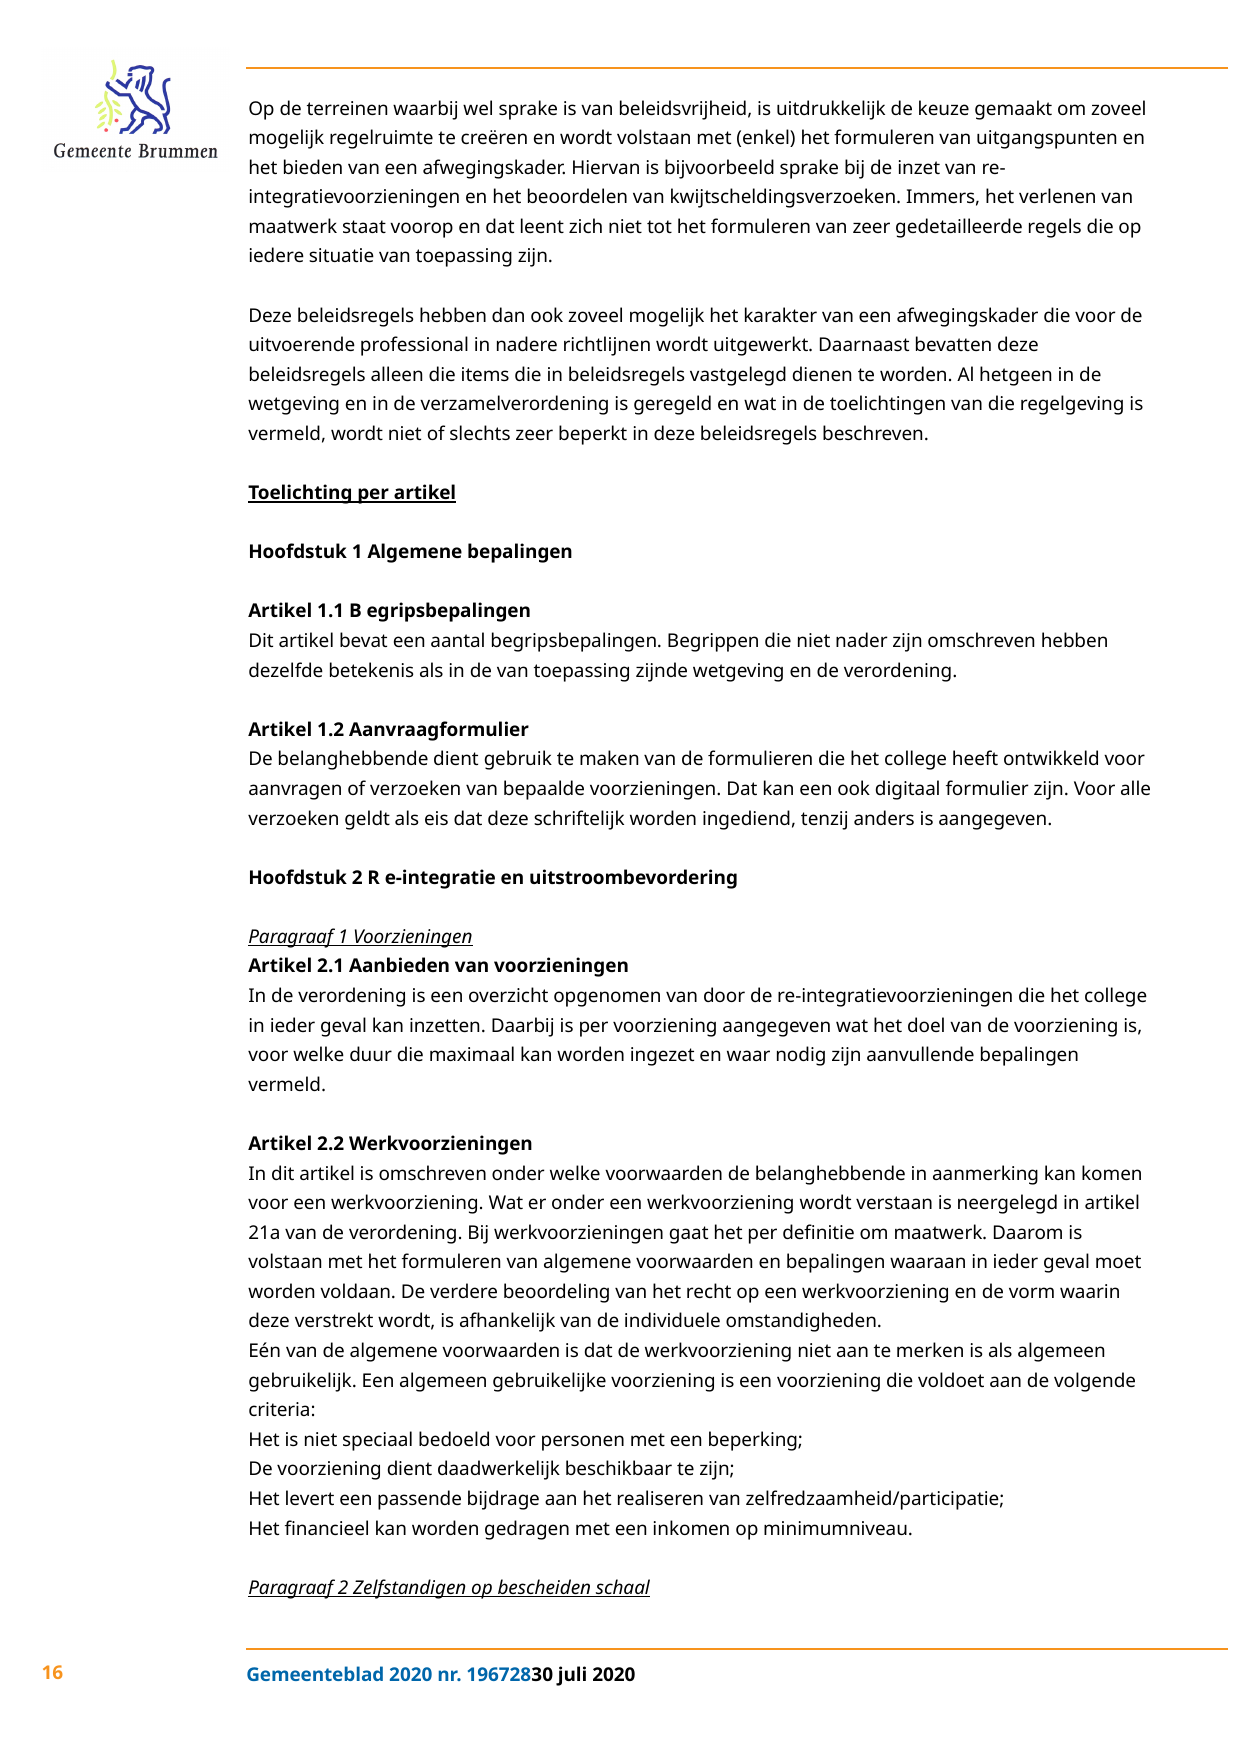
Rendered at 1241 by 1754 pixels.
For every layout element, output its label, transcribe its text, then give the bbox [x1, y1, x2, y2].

text Paragraaf 2 Zelfstandigen op bescheiden schaal [248, 1574, 1152, 1600]
text De voorziening dient daadwerkelijk beschikbaar te zijn; [248, 1456, 1152, 1481]
text Artikel 2.1 Aanbieden van voorzieningen [248, 953, 1152, 978]
text Hoofdstuk 2 R e-integratie en uitstroombevordering [248, 864, 1152, 890]
text Het financieel kan worden gedragen met een inkomen op minimumniveau. [248, 1515, 1152, 1541]
text Artikel 1.2 Aanvraagformulier [248, 716, 1152, 742]
text Deze beleidsregels hebben dan ook zoveel mogelijk het karakter van een afwegingskader die voor de uitvoerende professional in nadere richtlijnen wordt uitgewerkt. Daarnaast bevatten deze beleidsregels alleen die items die in beleidsregels vastgelegd dienen te worden. Al hetgeen in de wetgeving en in de verzamelverordening is geregeld en wat in de toelichtingen van die regelgeving is vermeld, wordt niet of slechts zeer beperkt in deze beleidsregels beschreven. [248, 302, 1152, 446]
text Op de terreinen waarbij wel sprake is van beleidsvrijheid, is uitdrukkelijk de keuze gemaakt om zoveel mogelijk regelruimte te creëren en wordt volstaan met (enkel) het formuleren van uitgangspunten en het bieden van een afwegingskader. Hiervan is bijvoorbeeld sprake bij de inzet van re-integratievoorzieningen en het beoordelen van kwijtscheldingsverzoeken. Immers, het verlenen van maatwerk staat voorop en dat leent zich niet tot het formuleren van zeer gedetailleerde regels die op iedere situatie van toepassing zijn. [248, 95, 1152, 268]
text De belanghebbende dient gebruik te maken van de formulieren die het college heeft ontwikkeld voor aanvragen of verzoeken van bepaalde voorzieningen. Dat kan een ook digitaal formulier zijn. Voor alle verzoeken geldt als eis dat deze schriftelijk worden ingediend, tenzij anders is aangegeven. [248, 746, 1152, 831]
text In dit artikel is omschreven onder welke voorwaarden de belanghebbende in aanmerking kan komen voor een werkvoorziening. Wat er onder een werkvoorziening wordt verstaan is neergelegd in artikel 21a van de verordening. Bij werkvoorzieningen gaat het per definitie om maatwerk. Daarom is volstaan met het formuleren van algemene voorwaarden en bepalingen waaraan in ieder geval moet worden voldaan. De verdere beoordeling van het recht op een werkvoorziening en de vorm waarin deze verstrekt wordt, is afhankelijk van de individuele omstandigheden. [248, 1160, 1152, 1333]
text Het is niet speciaal bedoeld voor personen met een beperking; [248, 1426, 1152, 1452]
text Toelichting per artikel [248, 479, 1152, 505]
text Eén van de algemene voorwaarden is dat de werkvoorziening niet aan te merken is als algemeen gebruikelijk. Een algemeen gebruikelijke voorziening is een voorziening die voldoet aan de volgende criteria: [248, 1337, 1152, 1422]
text In de verordening is een overzicht opgenomen van door de re-integratievoorzieningen die het college in ieder geval kan inzetten. Daarbij is per voorziening aangegeven wat het doel van de voorziening is, voor welke duur die maximaal kan worden ingezet en waar nodig zijn aanvullende bepalingen vermeld. [248, 982, 1152, 1097]
text Artikel 1.1 B egripsbepalingen [248, 598, 1152, 623]
text Artikel 2.2 Werkvoorzieningen [248, 1130, 1152, 1156]
text Dit artikel bevat een aantal begripsbepalingen. Begrippen die niet nader zijn omschreven hebben dezelfde betekenis als in de van toepassing zijnde wetgeving en de verordening. [248, 627, 1152, 683]
text Het levert een passende bijdrage aan het realiseren van zelfredzaamheid/participatie; [248, 1485, 1152, 1511]
text Paragraaf 1 Voorzieningen [248, 923, 1152, 949]
picture [41, 47, 231, 172]
text Hoofdstuk 1 Algemene bepalingen [248, 538, 1152, 564]
